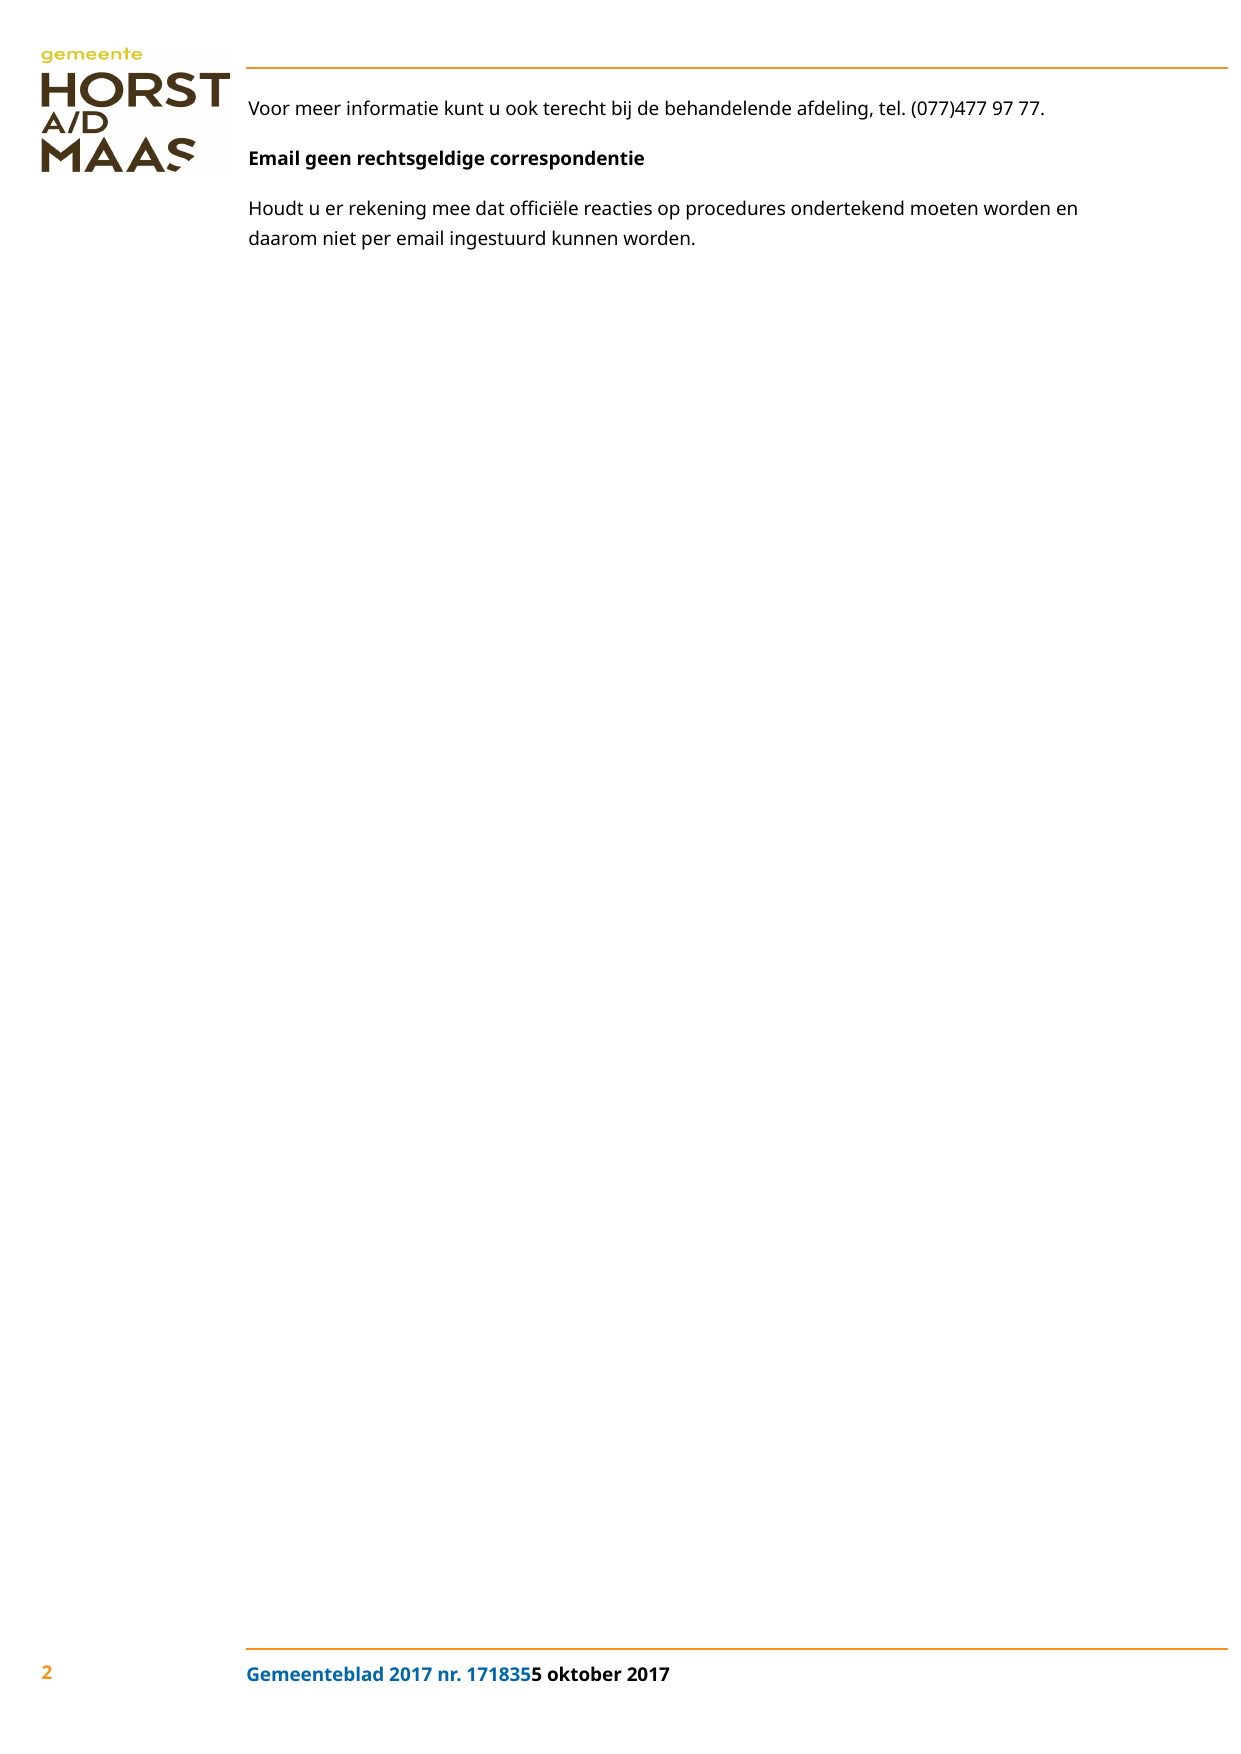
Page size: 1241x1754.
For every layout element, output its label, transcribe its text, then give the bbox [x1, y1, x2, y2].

picture [41, 47, 231, 172]
text Houdt u er rekening mee dat officiële reacties op procedures ondertekend moeten worden en daarom niet per email ingestuurd kunnen worden. [248, 196, 1152, 251]
text Voor meer informatie kunt u ook terecht bij de behandelende afdeling, tel. (077)477 97 77. [248, 95, 1152, 121]
text Email geen rechtsgeldige correspondentie [248, 145, 1152, 171]
